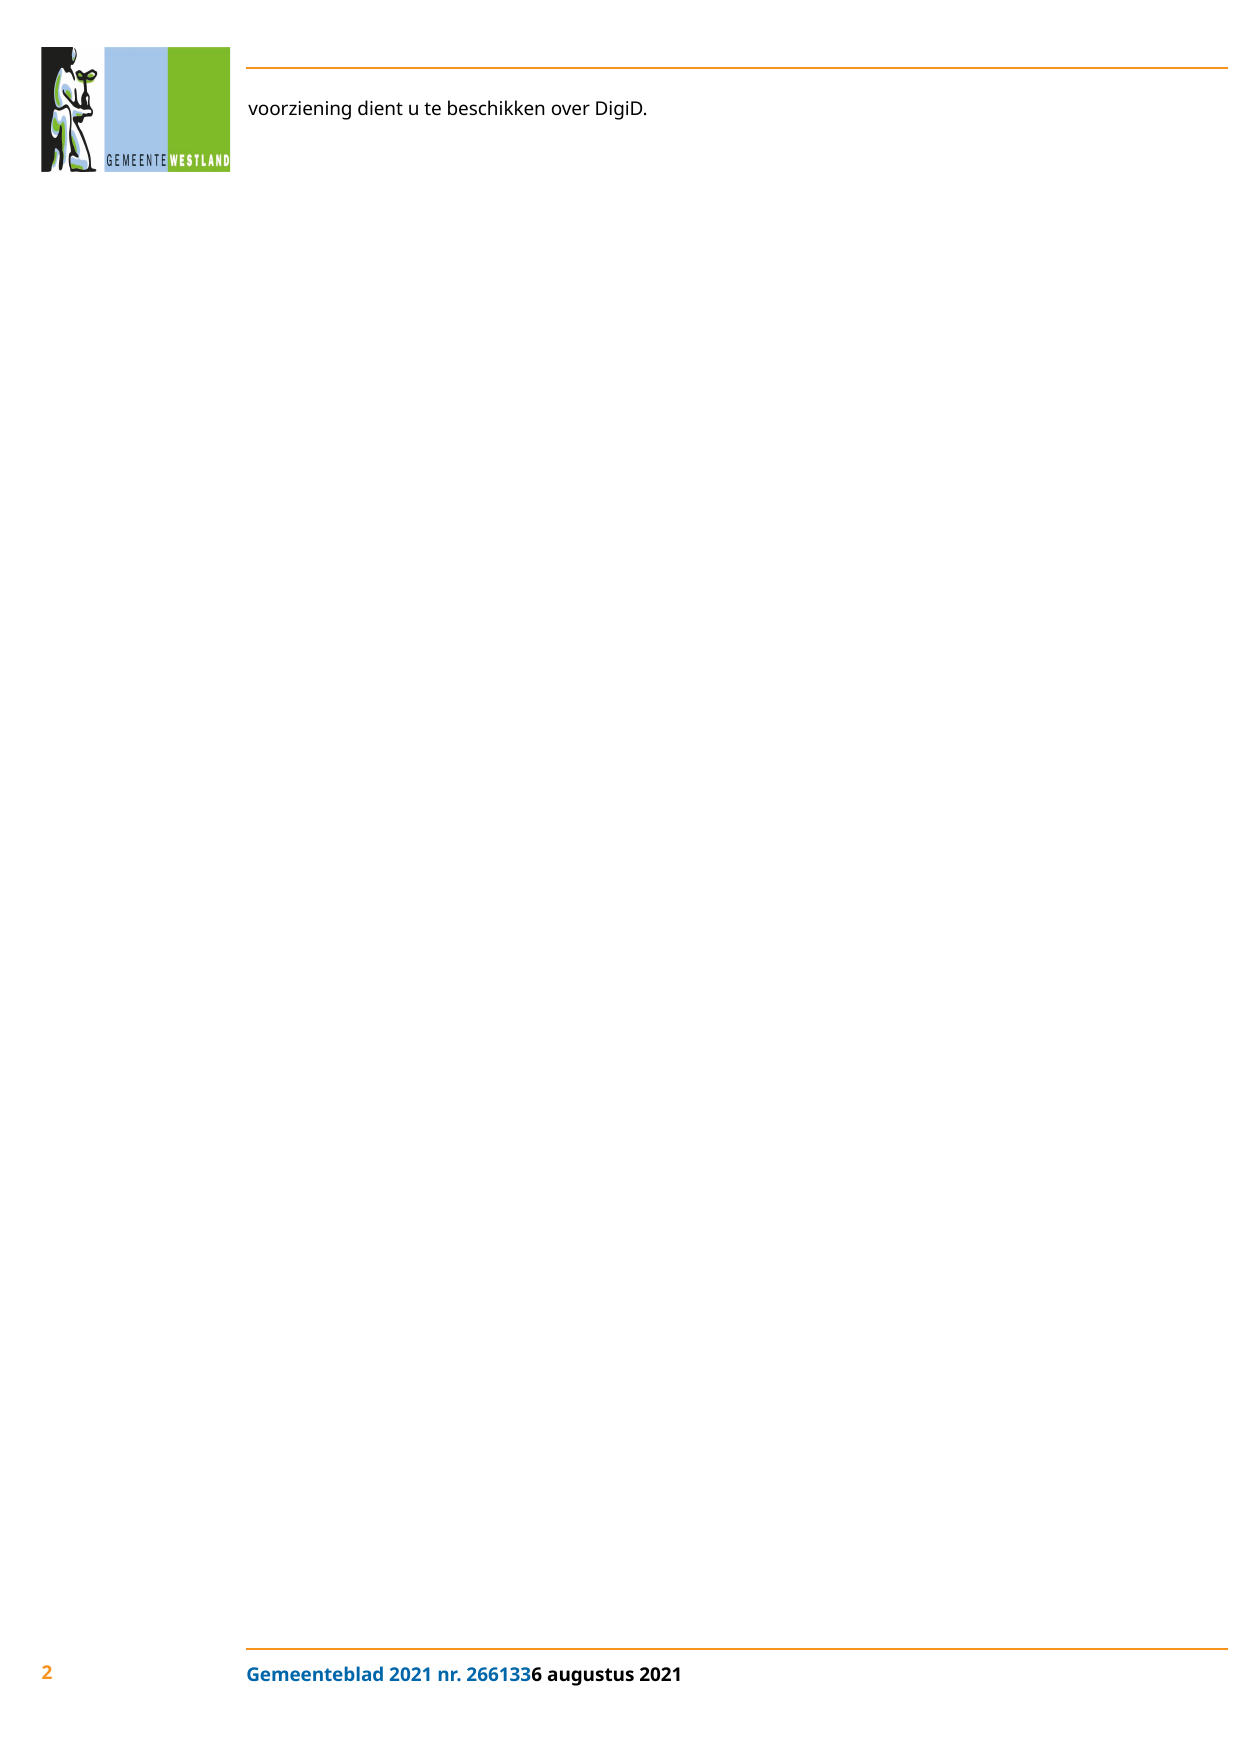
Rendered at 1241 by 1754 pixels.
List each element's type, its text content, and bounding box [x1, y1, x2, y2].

picture [41, 47, 231, 172]
text voorziening dient u te beschikken over DigiD. [248, 95, 1152, 121]
